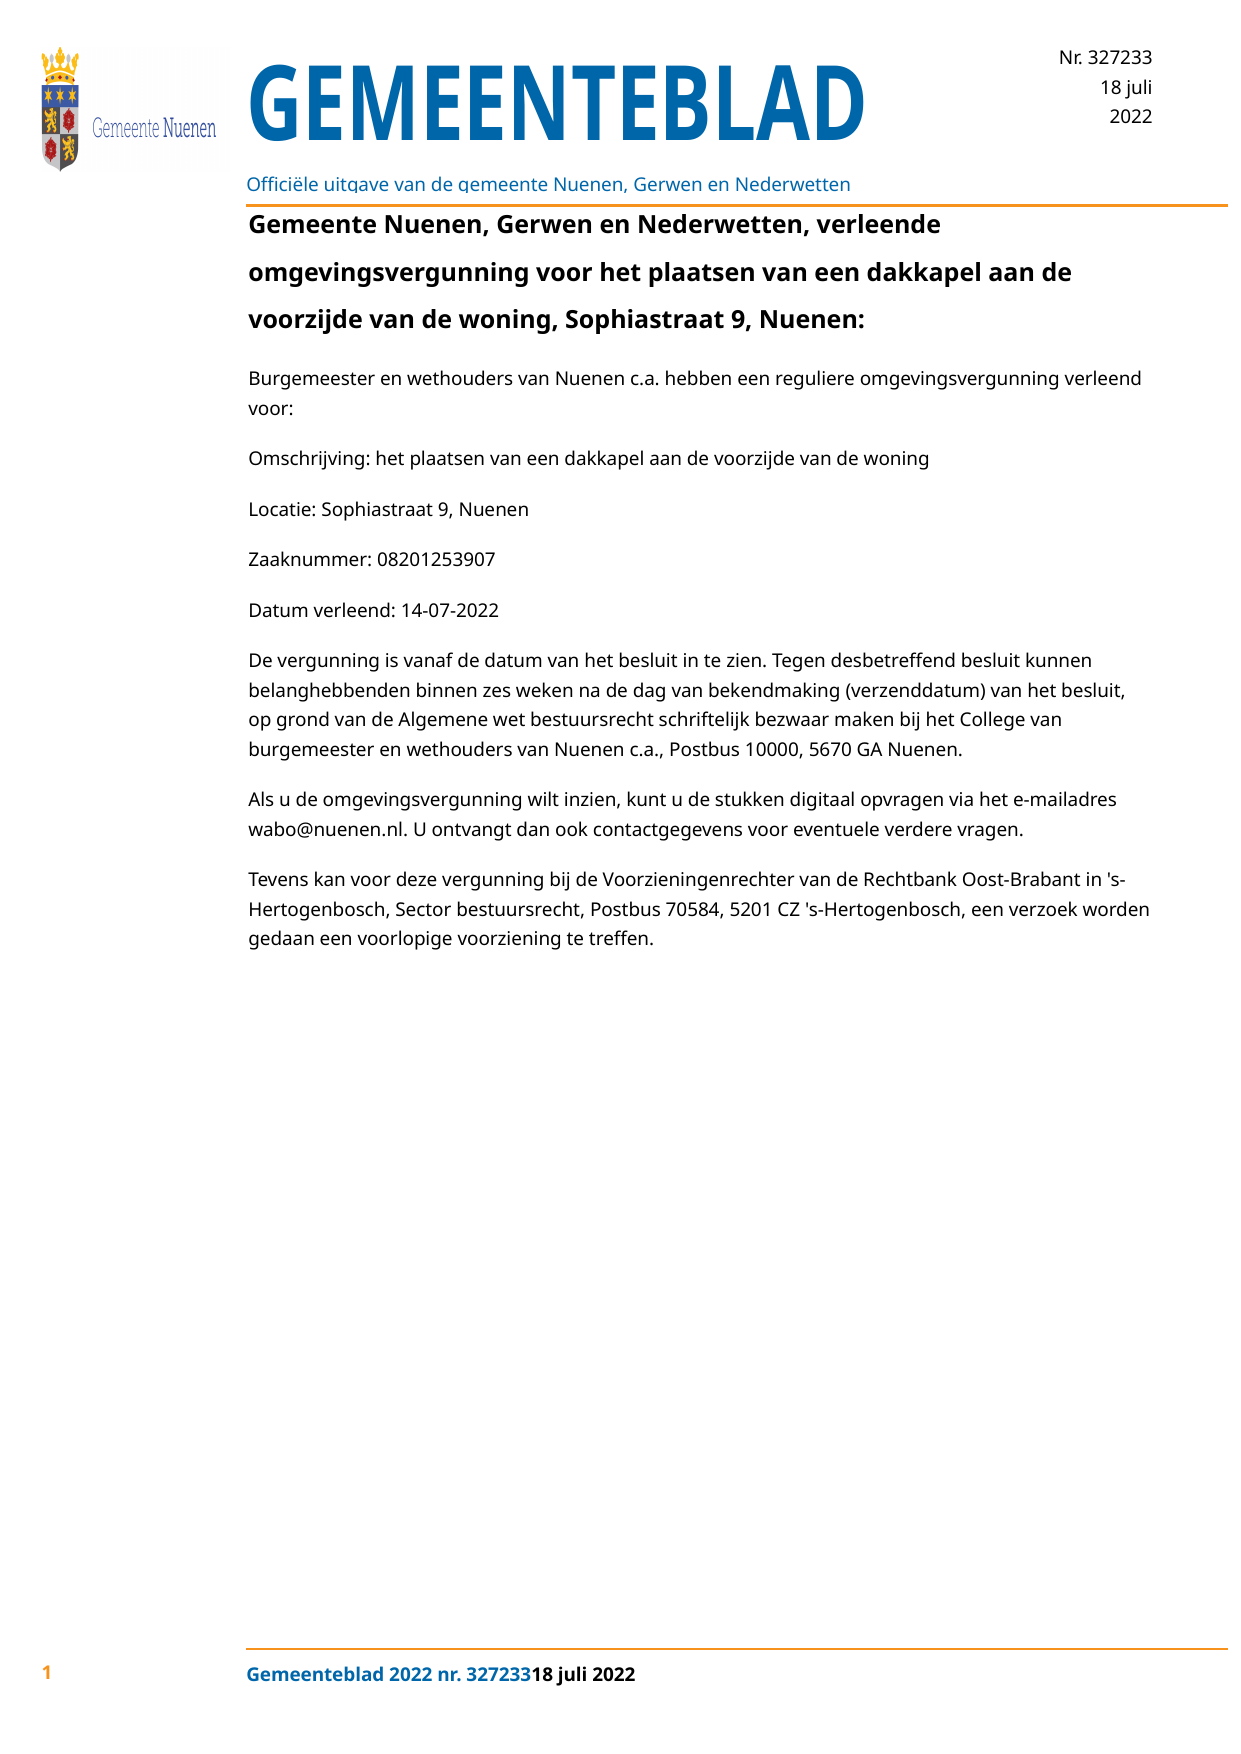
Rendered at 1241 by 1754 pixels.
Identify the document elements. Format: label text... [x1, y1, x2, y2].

picture [41, 47, 231, 172]
text Datum verleend: 14-07-2022 [248, 597, 1152, 622]
text Als u de omgevingsvergunning wilt inzien, kunt u de stukken digitaal opvragen via het e-mailadres wabo@nuenen.nl. U ontvangt dan ook contactgegevens voor eventuele verdere vragen. [248, 786, 1152, 842]
text Gemeente Nuenen, Gerwen en Nederwetten, verleende omgevingsvergunning voor het plaatsen van een dakkapel aan de voorzijde van de woning, Sophiastraat 9, Nuenen: [248, 207, 1152, 336]
text Tevens kan voor deze vergunning bij de Voorzieningenrechter van de Rechtbank Oost-Brabant in 's-Hertogenbosch, Sector bestuursrecht, Postbus 70584, 5201 CZ 's-Hertogenbosch, een verzoek worden gedaan een voorlopige voorziening te treffen. [248, 866, 1152, 951]
text Locatie: Sophiastraat 9, Nuenen [248, 496, 1152, 522]
text De vergunning is vanaf de datum van het besluit in te zien. Tegen desbetreffend besluit kunnen belanghebbenden binnen zes weken na de dag van bekendmaking (verzenddatum) van het besluit, op grond van de Algemene wet bestuursrecht schriftelijk bezwaar maken bij het College van burgemeester en wethouders van Nuenen c.a., Postbus 10000, 5670 GA Nuenen. [248, 647, 1152, 762]
text Omschrijving: het plaatsen van een dakkapel aan de voorzijde van de woning [248, 446, 1152, 471]
text Zaaknummer: 08201253907 [248, 546, 1152, 572]
text Burgemeester en wethouders van Nuenen c.a. hebben een reguliere omgevingsvergunning verleend voor: [248, 366, 1152, 421]
